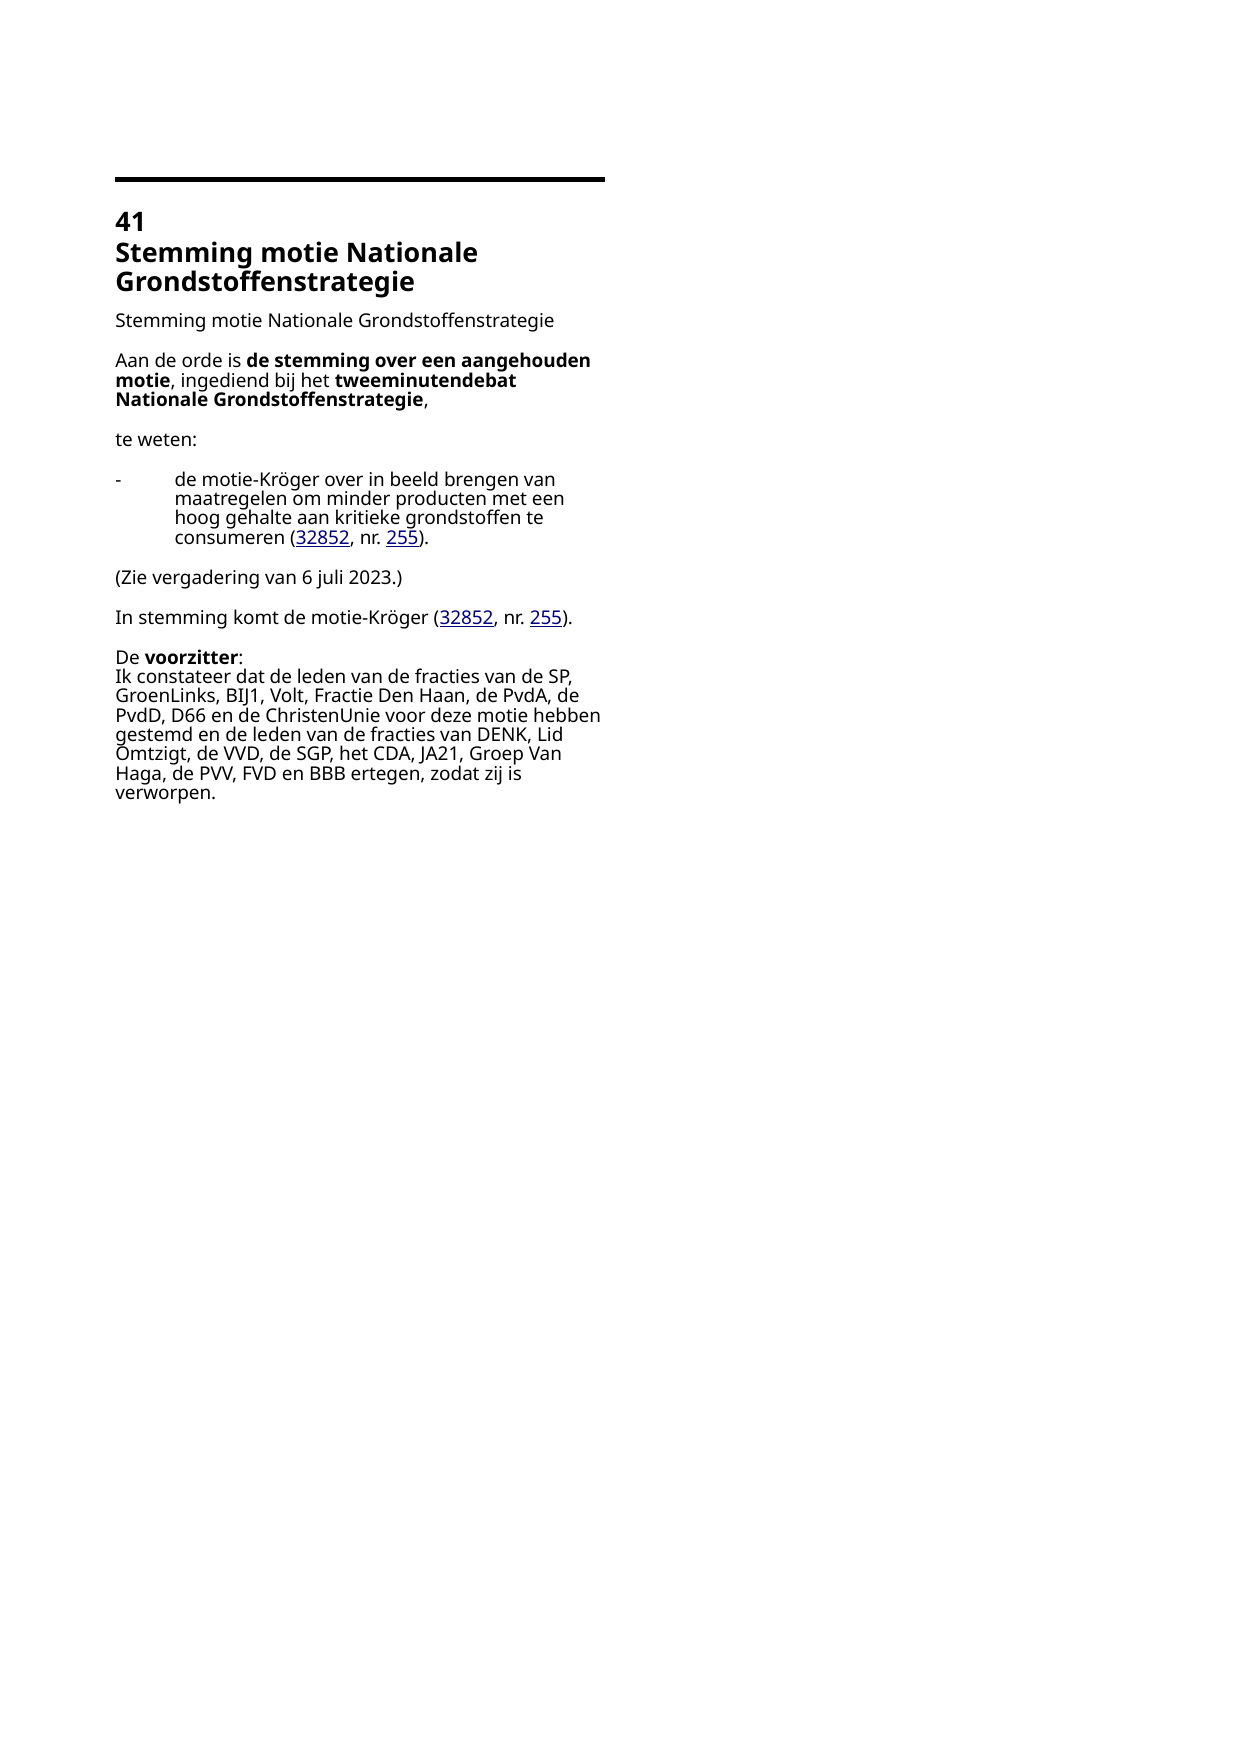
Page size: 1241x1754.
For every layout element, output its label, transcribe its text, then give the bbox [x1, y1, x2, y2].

text Ik constateer dat de leden van de fracties van de SP, GroenLinks, BIJ1, Volt, Fractie Den Haan, de PvdA, de PvdD, D66 en de ChristenUnie voor deze motie hebben gestemd en de leden van de fracties van DENK, Lid Omtzigt, de VVD, de SGP, het CDA, JA21, Groep Van Haga, de PVV, FVD en BBB ertegen, zodat zij is verworpen. [115, 668, 605, 803]
text Stemming motie Nationale Grondstoffenstrategie [115, 312, 605, 332]
text In stemming komt de motie-Kröger (32852, nr. 255). [115, 609, 605, 628]
text De voorzitter: [115, 649, 605, 668]
text (Zie vergadering van 6 juli 2023.) [115, 569, 605, 588]
text te weten: [115, 431, 605, 450]
list de motie-Kröger over in beeld brengen van maatregelen om minder producten met een hoog gehalte aan kritieke grondstoffen te consumeren (32852, nr. 255). [115, 471, 605, 548]
text 41 [115, 203, 605, 239]
text Aan de orde is de stemming over een aangehouden motie, ingediend bij het tweeminutendebat Nationale Grondstoffenstrategie, [115, 352, 605, 410]
text Stemming motie Nationale Grondstoffenstrategie [115, 239, 605, 312]
